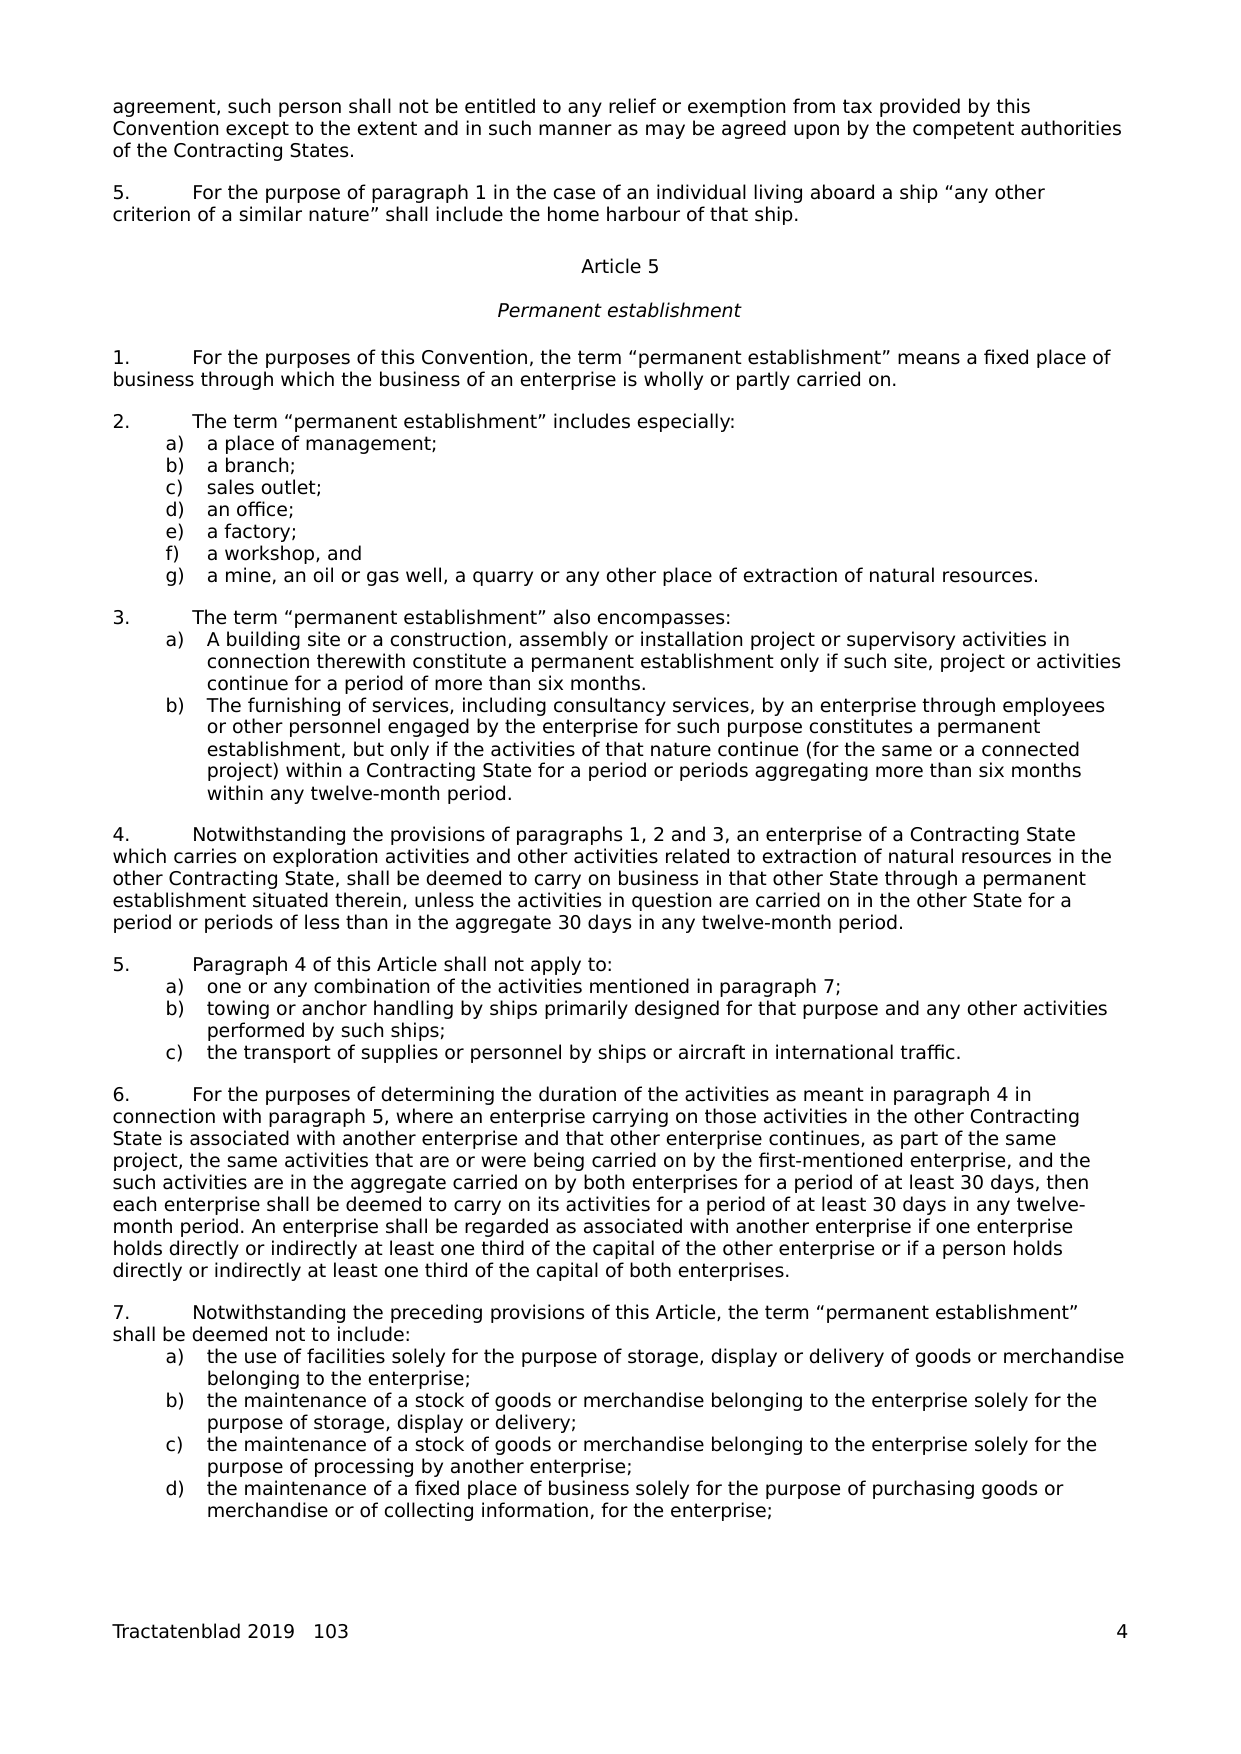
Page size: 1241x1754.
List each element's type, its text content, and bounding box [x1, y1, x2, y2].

text 1. For the purposes of this Convention, the term “permanent establishment” means a fixed place of business through which the business of an enterprise is wholly or partly carried on. [112, 347, 1128, 391]
text e) a factory; [165, 521, 1128, 543]
text 2. The term “permanent establishment” includes especially: [112, 411, 1128, 433]
text b) The furnishing of services, including consultancy services, by an enterprise through employees or other personnel engaged by the enterprise for such purpose constitutes a permanent establishment, but only if the activities of that nature continue (for the same or a connected project) within a Contracting State for a period or periods aggregating more than six months within any twelve-month period. [165, 694, 1128, 804]
text 6. For the purposes of determining the duration of the activities as meant in paragraph 4 in connection with paragraph 5, where an enterprise carrying on those activities in the other Contracting State is associated with another enterprise and that other enterprise continues, as part of the same project, the same activities that are or were being carried on by the first-mentioned enterprise, and the such activities are in the aggregate carried on by both enterprises for a period of at least 30 days, then each enterprise shall be deemed to carry on its activities for a period of at least 30 days in any twelve-month period. An enterprise shall be regarded as associated with another enterprise if one enterprise holds directly or indirectly at least one third of the capital of the other enterprise or if a person holds directly or indirectly at least one third of the capital of both enterprises. [112, 1084, 1128, 1282]
text c) the maintenance of a stock of goods or merchandise belonging to the enterprise solely for the purpose of processing by another enterprise; [165, 1434, 1128, 1478]
text a) the use of facilities solely for the purpose of storage, display or delivery of goods or merchandise belonging to the enterprise; [165, 1346, 1128, 1390]
text 4. Notwithstanding the provisions of paragraphs 1, 2 and 3, an enterprise of a Contracting State which carries on exploration activities and other activities related to extraction of natural resources in the other Contracting State, shall be deemed to carry on business in that other State through a permanent establishment situated therein, unless the activities in question are carried on in the other State for a period or periods of less than in the aggregate 30 days in any twelve-month period. [112, 824, 1128, 934]
text a) one or any combination of the activities mentioned in paragraph 7; [165, 976, 1128, 998]
text b) a branch; [165, 455, 1128, 477]
text d) the maintenance of a fixed place of business solely for the purpose of purchasing goods or merchandise or of collecting information, for the enterprise; [165, 1478, 1128, 1522]
text f) a workshop, and [165, 543, 1128, 564]
text c) the transport of supplies or personnel by ships or aircraft in international traffic. [165, 1042, 1128, 1064]
text agreement, such person shall not be entitled to any relief or exemption from tax provided by this Convention except to the extent and in such manner as may be agreed upon by the competent authorities of the Contracting States. [112, 96, 1128, 162]
text 5. Paragraph 4 of this Article shall not apply to: [112, 954, 1128, 976]
text 3. The term “permanent establishment” also encompasses: [112, 607, 1128, 628]
text b) the maintenance of a stock of goods or merchandise belonging to the enterprise solely for the purpose of storage, display or delivery; [165, 1390, 1128, 1434]
text 7. Notwithstanding the preceding provisions of this Article, the term “permanent establishment” shall be deemed not to include: [112, 1302, 1128, 1346]
text g) a mine, an oil or gas well, a quarry or any other place of extraction of natural resources. [165, 564, 1128, 587]
text 5. For the purpose of paragraph 1 in the case of an individual living aboard a ship “any other criterion of a similar nature” shall include the home harbour of that ship. [112, 182, 1128, 226]
text b) towing or anchor handling by ships primarily designed for that purpose and any other activities performed by such ships; [165, 998, 1128, 1042]
subtitle Article 5 Permanent establishment [112, 256, 1128, 322]
text a) a place of management; [165, 433, 1128, 455]
text c) sales outlet; [165, 477, 1128, 499]
text a) A building site or a construction, assembly or installation project or supervisory activities in connection therewith constitute a permanent establishment only if such site, project or activities continue for a period of more than six months. [165, 628, 1128, 694]
text d) an office; [165, 499, 1128, 521]
